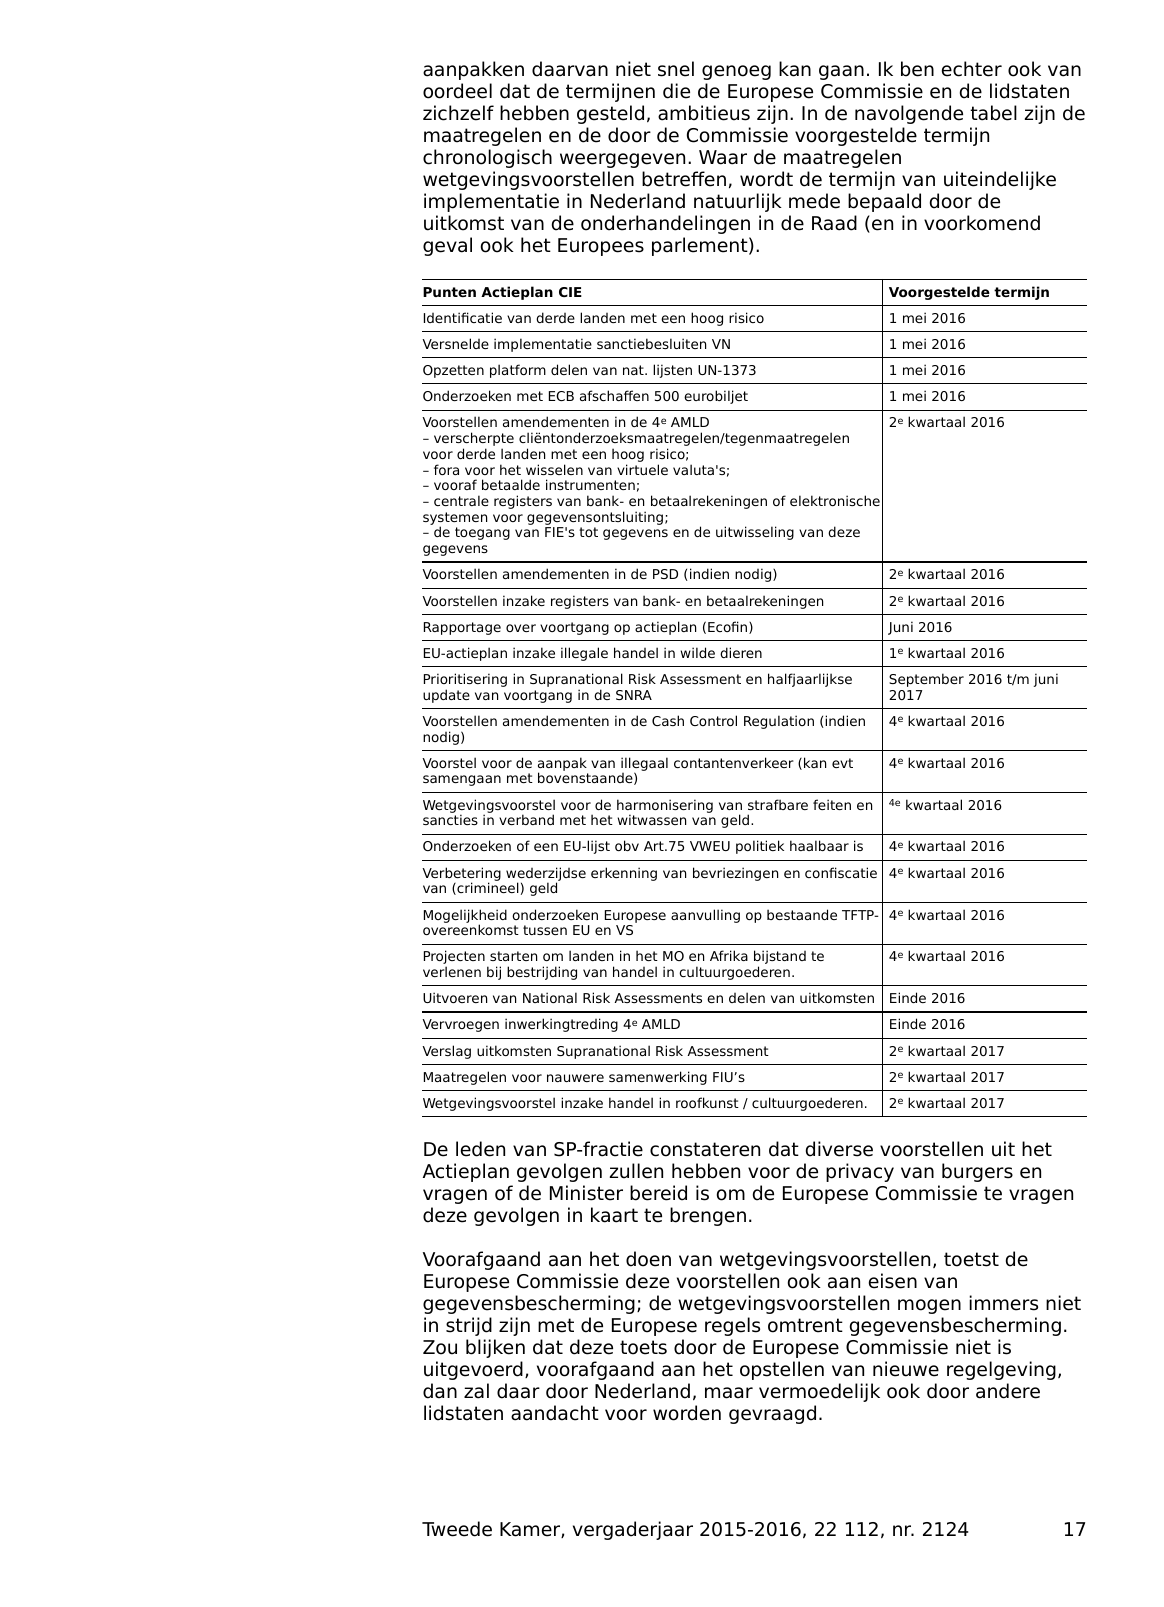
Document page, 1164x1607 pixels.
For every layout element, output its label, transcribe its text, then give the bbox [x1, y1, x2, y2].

table_cell Prioritisering in Supranational Risk Assessment en halfjaarlijkse update van voortgang in de SNRA [422, 667, 882, 708]
table_cell 4e kwartaal 2016 [883, 793, 1087, 833]
table_header Voorgestelde termijn [883, 280, 1087, 305]
table_cell 2e kwartaal 2017 [883, 1091, 1087, 1116]
table_cell 1 mei 2016 [883, 332, 1087, 357]
table_header Punten Actieplan CIE [422, 280, 882, 305]
table_cell Einde 2016 [883, 986, 1087, 1011]
table_cell Opzetten platform delen van nat. lijsten UN-1373 [422, 358, 882, 383]
table_cell Projecten starten om landen in het MO en Afrika bijstand te verlenen bij bestrijding van handel in cultuurgoederen. [422, 945, 882, 985]
table_cell Versnelde implementatie sanctiebesluiten VN [422, 332, 882, 357]
table_cell EU-actieplan inzake illegale handel in wilde dieren [422, 641, 882, 666]
table_cell 2e kwartaal 2017 [883, 1039, 1087, 1064]
table_cell Voorstellen amendementen in de Cash Control Regulation (indien nodig) [422, 709, 882, 750]
table_cell 4e kwartaal 2016 [883, 861, 1087, 902]
table_cell 4e kwartaal 2016 [883, 709, 1087, 750]
table_cell Wetgevingsvoorstel voor de harmonisering van strafbare feiten en sancties in verband met het witwassen van geld. [422, 793, 882, 833]
table_cell 4e kwartaal 2016 [883, 835, 1087, 860]
table_cell 4e kwartaal 2016 [883, 903, 1087, 943]
table_cell Verslag uitkomsten Supranational Risk Assessment [422, 1039, 882, 1064]
table_cell 1 mei 2016 [883, 306, 1087, 331]
table_cell 2e kwartaal 2016 [883, 563, 1087, 588]
table_cell Juni 2016 [883, 615, 1087, 640]
table_cell Onderzoeken of een EU-lijst obv Art.75 VWEU politiek haalbaar is [422, 835, 882, 860]
text De leden van SP-fractie constateren dat diverse voorstellen uit het Actieplan gevolgen zullen hebben voor de privacy van burgers en vragen of de Minister bereid is om de Europese Commissie te vragen deze gevolgen in kaart te brengen. [422, 1139, 1087, 1227]
table_cell Voorstel voor de aanpak van illegaal contantenverkeer (kan evt samengaan met bovenstaande) [422, 751, 882, 792]
table_cell Identificatie van derde landen met een hoog risico [422, 306, 882, 331]
table_cell Mogelijkheid onderzoeken Europese aanvulling op bestaande TFTP-overeenkomst tussen EU en VS [422, 903, 882, 943]
table_cell 1e kwartaal 2016 [883, 641, 1087, 666]
text Voorafgaand aan het doen van wetgevingsvoorstellen, toetst de Europese Commissie deze voorstellen ook aan eisen van gegevensbescherming; de wetgevingsvoorstellen mogen immers niet in strijd zijn met de Europese regels omtrent gegevensbescherming. Zou blijken dat deze toets door de Europese Commissie niet is uitgevoerd, voorafgaand aan het opstellen van nieuwe regelgeving, dan zal daar door Nederland, maar vermoedelijk ook door andere lidstaten aandacht voor worden gevraagd. [422, 1249, 1087, 1425]
table_cell Onderzoeken met ECB afschaffen 500 eurobiljet [422, 384, 882, 409]
table_cell September 2016 t/m juni 2017 [883, 667, 1087, 708]
table_cell Voorstellen inzake registers van bank- en betaalrekeningen [422, 589, 882, 614]
table_cell 2e kwartaal 2016 [883, 411, 1087, 561]
table_cell 1 mei 2016 [883, 358, 1087, 383]
table_cell Vervroegen inwerkingtreding 4e AMLD [422, 1013, 882, 1038]
table_cell Voorstellen amendementen in de 4e AMLD – verscherpte cliëntonderzoeksmaatregelen/tegenmaatregelen voor derde landen met een hoog risico; – fora voor het wisselen van virtuele valuta's; – vooraf betaalde instrumenten; – centrale registers van bank- en betaalrekeningen of elektronische systemen voor gegevensontsluiting; – de toegang van FIE's tot gegevens en de uitwisseling van deze gegevens [422, 411, 882, 561]
table_cell 1 mei 2016 [883, 384, 1087, 409]
table_cell 2e kwartaal 2017 [883, 1065, 1087, 1090]
table_cell 4e kwartaal 2016 [883, 751, 1087, 792]
table_cell 2e kwartaal 2016 [883, 589, 1087, 614]
table_cell Verbetering wederzijdse erkenning van bevriezingen en confiscatie van (crimineel) geld [422, 861, 882, 902]
table_cell 4e kwartaal 2016 [883, 945, 1087, 985]
table_cell Uitvoeren van National Risk Assessments en delen van uitkomsten [422, 986, 882, 1011]
table_cell Maatregelen voor nauwere samenwerking FIU’s [422, 1065, 882, 1090]
table_cell Voorstellen amendementen in de PSD (indien nodig) [422, 563, 882, 588]
table_cell Einde 2016 [883, 1013, 1087, 1038]
table_cell Wetgevingsvoorstel inzake handel in roofkunst / cultuurgoederen. [422, 1091, 882, 1116]
table_cell Rapportage over voortgang op actieplan (Ecofin) [422, 615, 882, 640]
text aanpakken daarvan niet snel genoeg kan gaan. Ik ben echter ook van oordeel dat de termijnen die de Europese Commissie en de lidstaten zichzelf hebben gesteld, ambitieus zijn. In de navolgende tabel zijn de maatregelen en de door de Commissie voorgestelde termijn chronologisch weergegeven. Waar de maatregelen wetgevingsvoorstellen betreffen, wordt de termijn van uiteindelijke implementatie in Nederland natuurlijk mede bepaald door de uitkomst van de onderhandelingen in de Raad (en in voorkomend geval ook het Europees parlement). [422, 59, 1087, 257]
